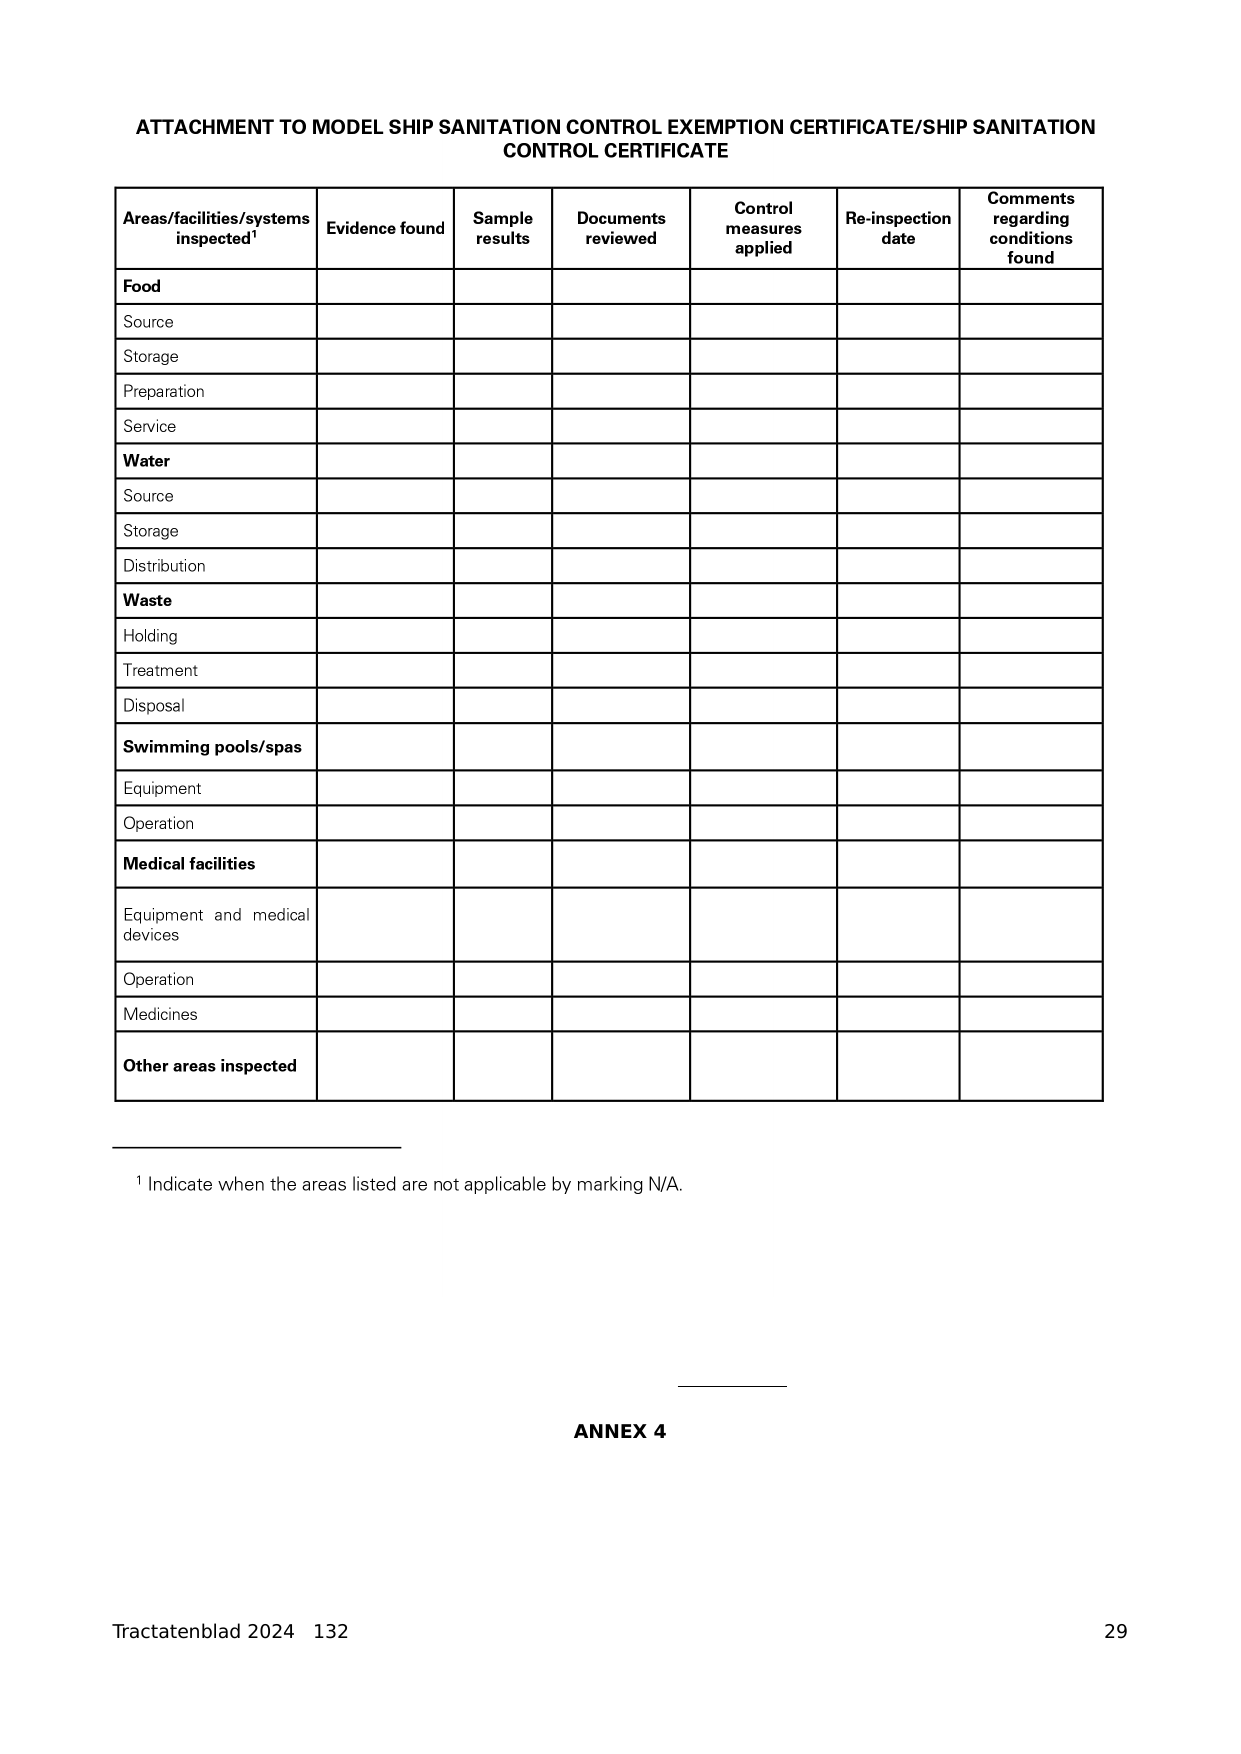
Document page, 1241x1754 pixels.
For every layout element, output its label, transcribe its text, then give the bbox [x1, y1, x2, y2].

subtitle ANNEX 4 [112, 1421, 1128, 1443]
picture [112, 116, 1105, 1297]
